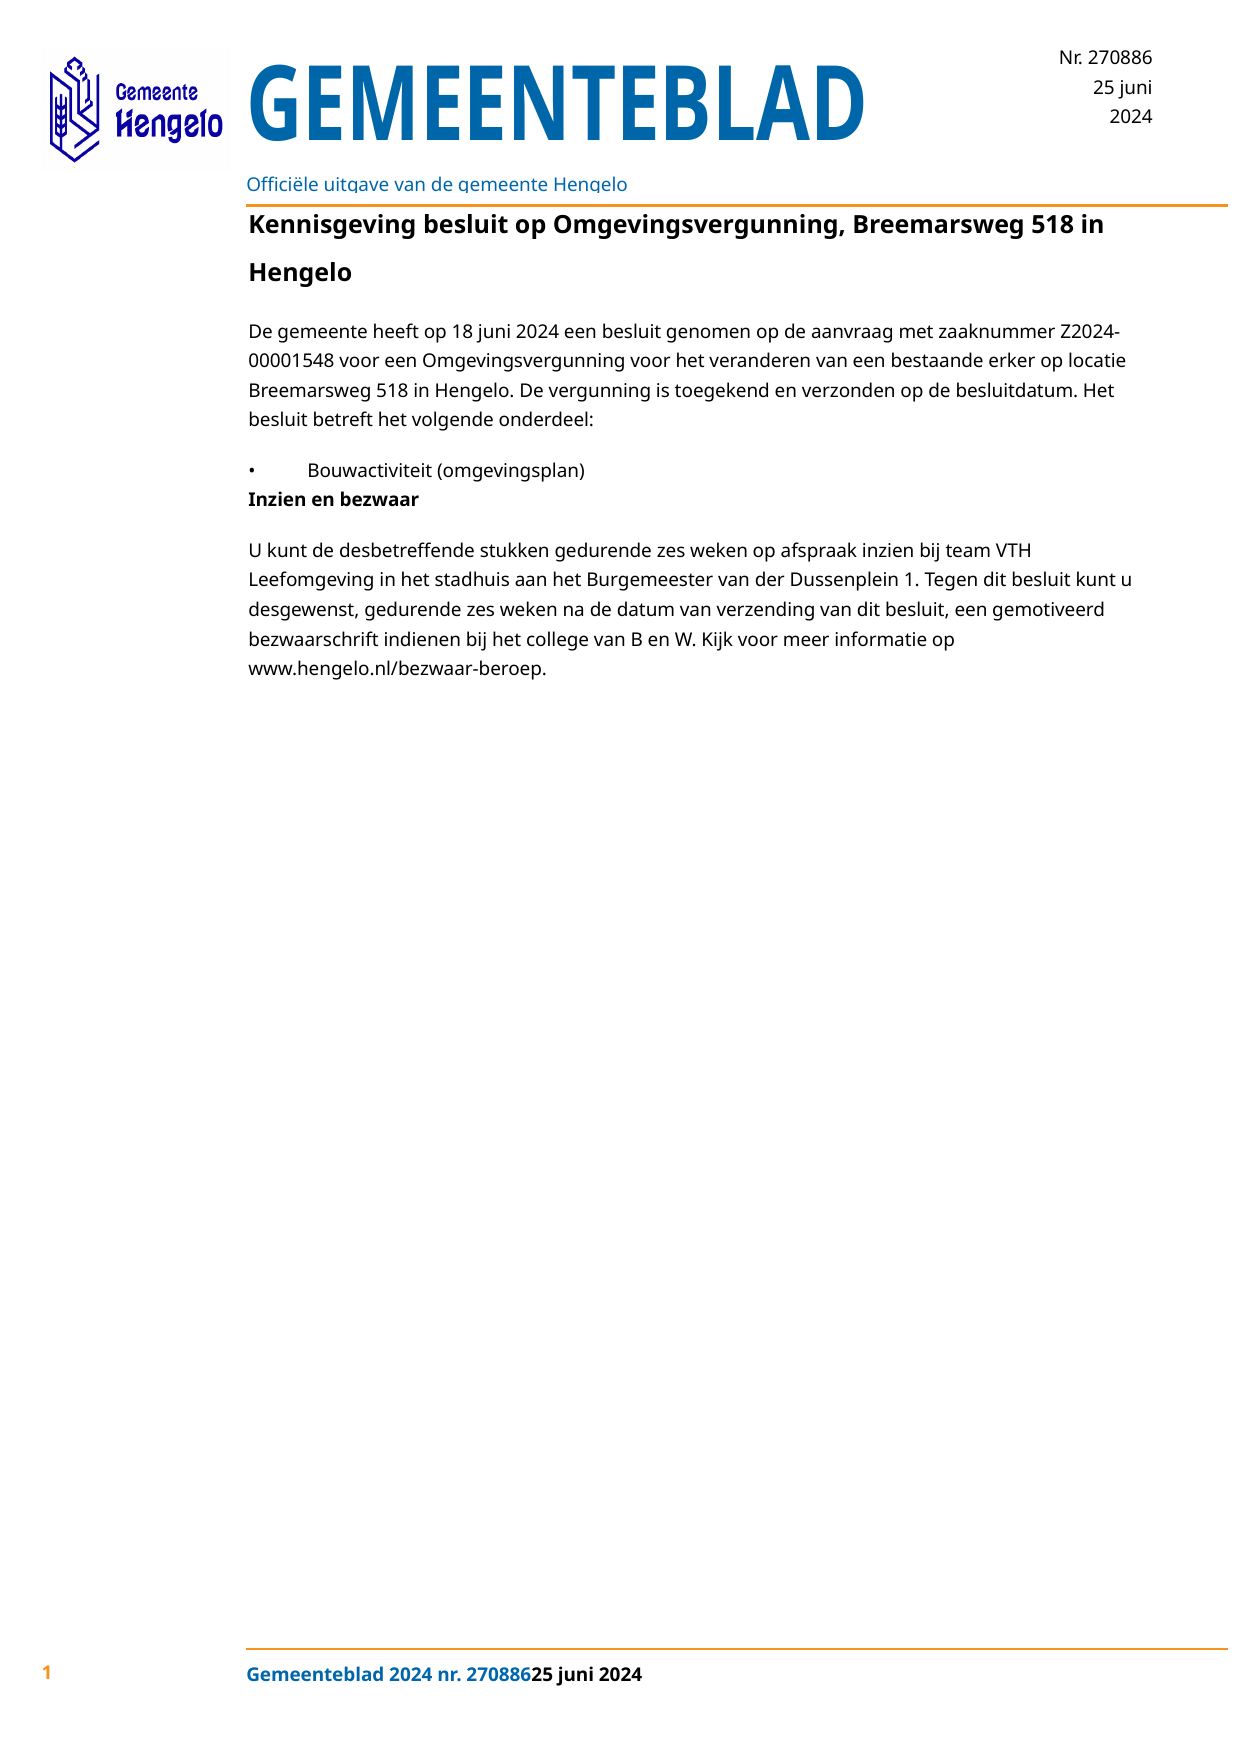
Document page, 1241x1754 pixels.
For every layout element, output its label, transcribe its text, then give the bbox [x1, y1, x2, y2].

text Kennisgeving besluit op Omgevingsvergunning, Breemarsweg 518 in Hengelo [248, 207, 1152, 288]
text Inzien en bezwaar [248, 487, 1152, 512]
list Bouwactiviteit (omgevingsplan) [248, 457, 1152, 483]
text U kunt de desbetreffende stukken gedurende zes weken op afspraak inzien bij team VTH Leefomgeving in het stadhuis aan het Burgemeester van der Dussenplein 1. Tegen dit besluit kunt u desgewenst, gedurende zes weken na de datum van verzending van dit besluit, een gemotiveerd bezwaarschrift indienen bij het college van B en W. Kijk voor meer informatie op www.hengelo.nl/bezwaar-beroep. [248, 537, 1152, 681]
text De gemeente heeft op 18 juni 2024 een besluit genomen op de aanvraag met zaaknummer Z2024-00001548 voor een Omgevingsvergunning voor het veranderen van een bestaande erker op locatie Breemarsweg 518 in Hengelo. De vergunning is toegekend en verzonden op de besluitdatum. Het besluit betreft het volgende onderdeel: [248, 318, 1152, 432]
picture [41, 47, 231, 172]
